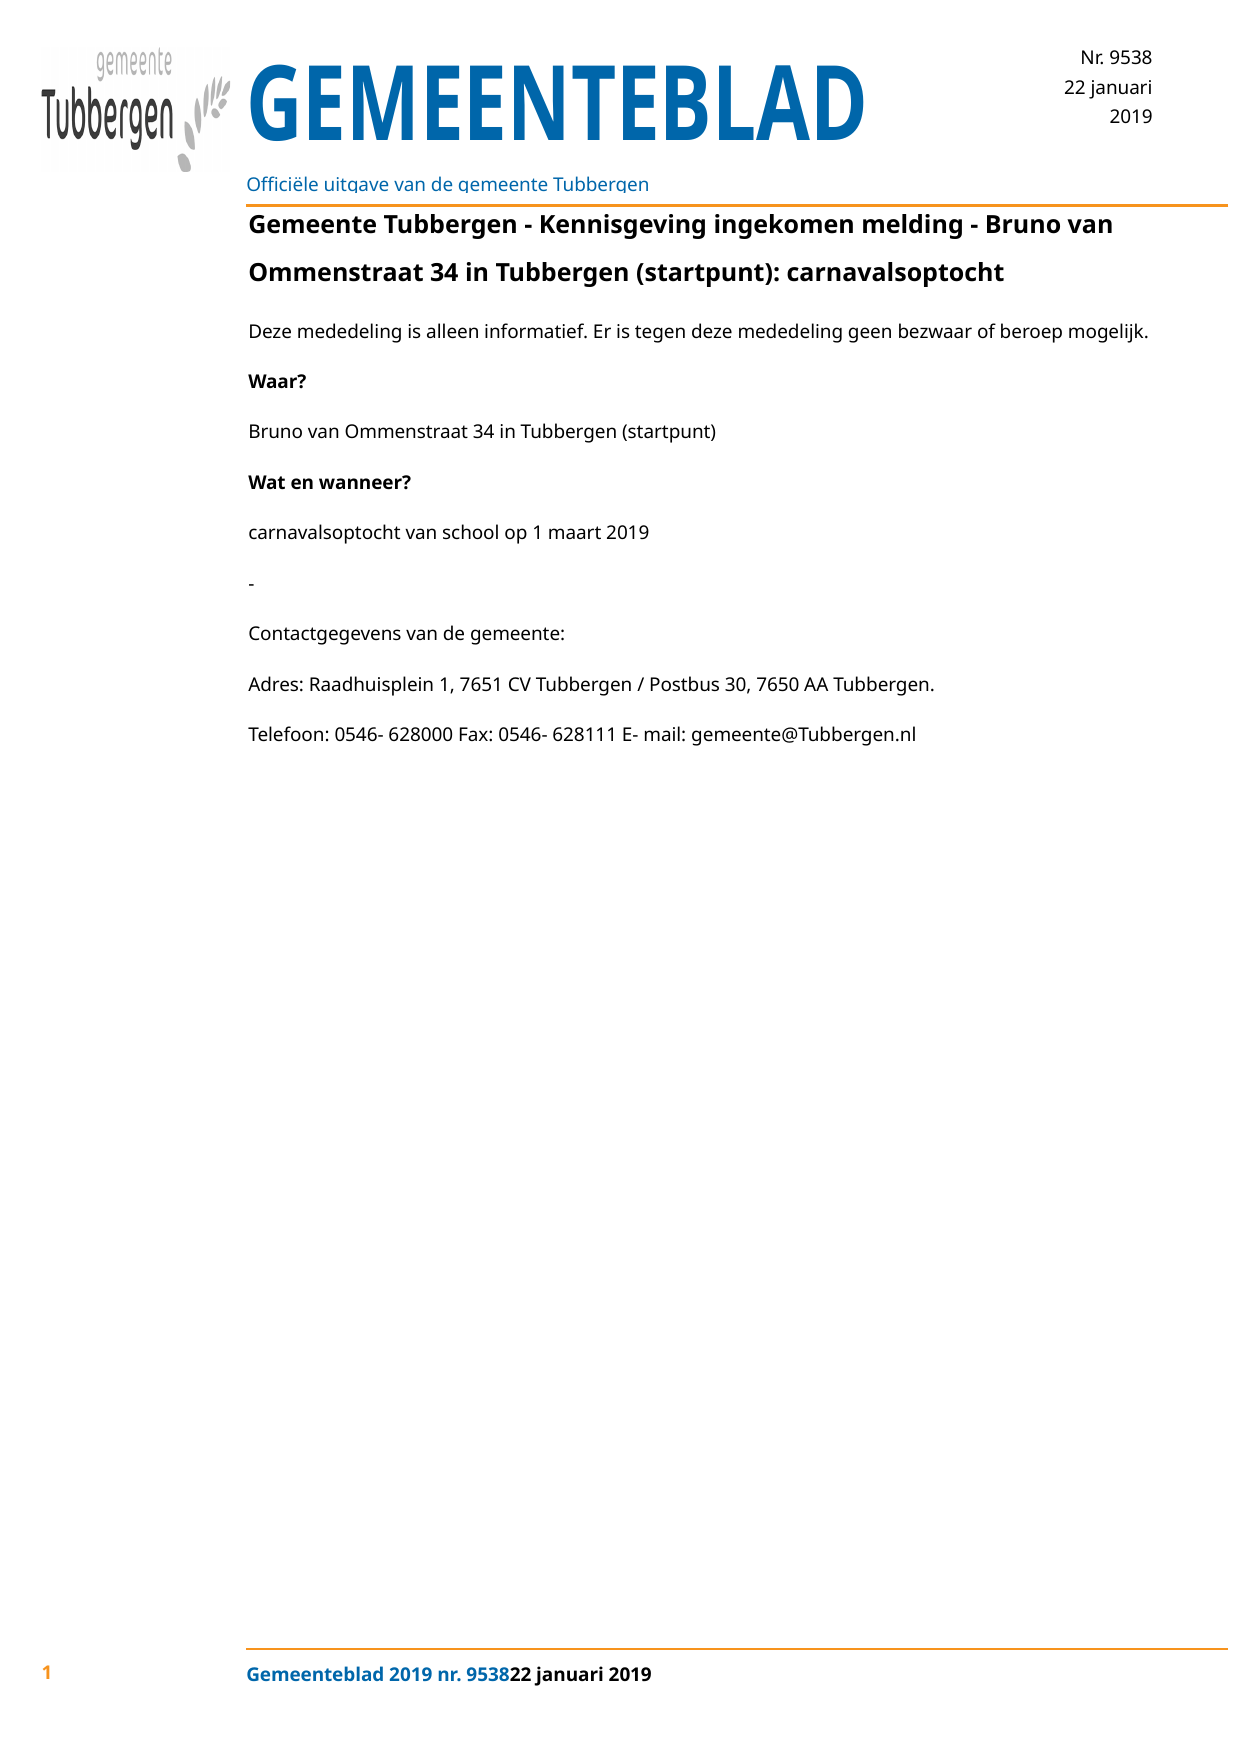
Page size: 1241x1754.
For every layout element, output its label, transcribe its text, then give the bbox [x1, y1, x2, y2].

text Bruno van Ommenstraat 34 in Tubbergen (startpunt) [248, 419, 1152, 444]
text Wat en wanneer? [248, 469, 1152, 495]
text Waar? [248, 368, 1152, 394]
text Telefoon: 0546- 628000 Fax: 0546- 628111 E- mail: gemeente@Tubbergen.nl [248, 721, 1152, 747]
picture [41, 47, 231, 172]
text carnavalsoptocht van school op 1 maart 2019 [248, 519, 1152, 545]
text Contactgegevens van de gemeente: [248, 620, 1152, 646]
text Deze mededeling is alleen informatief. Er is tegen deze mededeling geen bezwaar of beroep mogelijk. [248, 318, 1152, 344]
text Adres: Raadhuisplein 1, 7651 CV Tubbergen / Postbus 30, 7650 AA Tubbergen. [248, 671, 1152, 697]
text Gemeente Tubbergen - Kennisgeving ingekomen melding - Bruno van Ommenstraat 34 in Tubbergen (startpunt): carnavalsoptocht [248, 207, 1152, 288]
text - [248, 570, 1152, 596]
